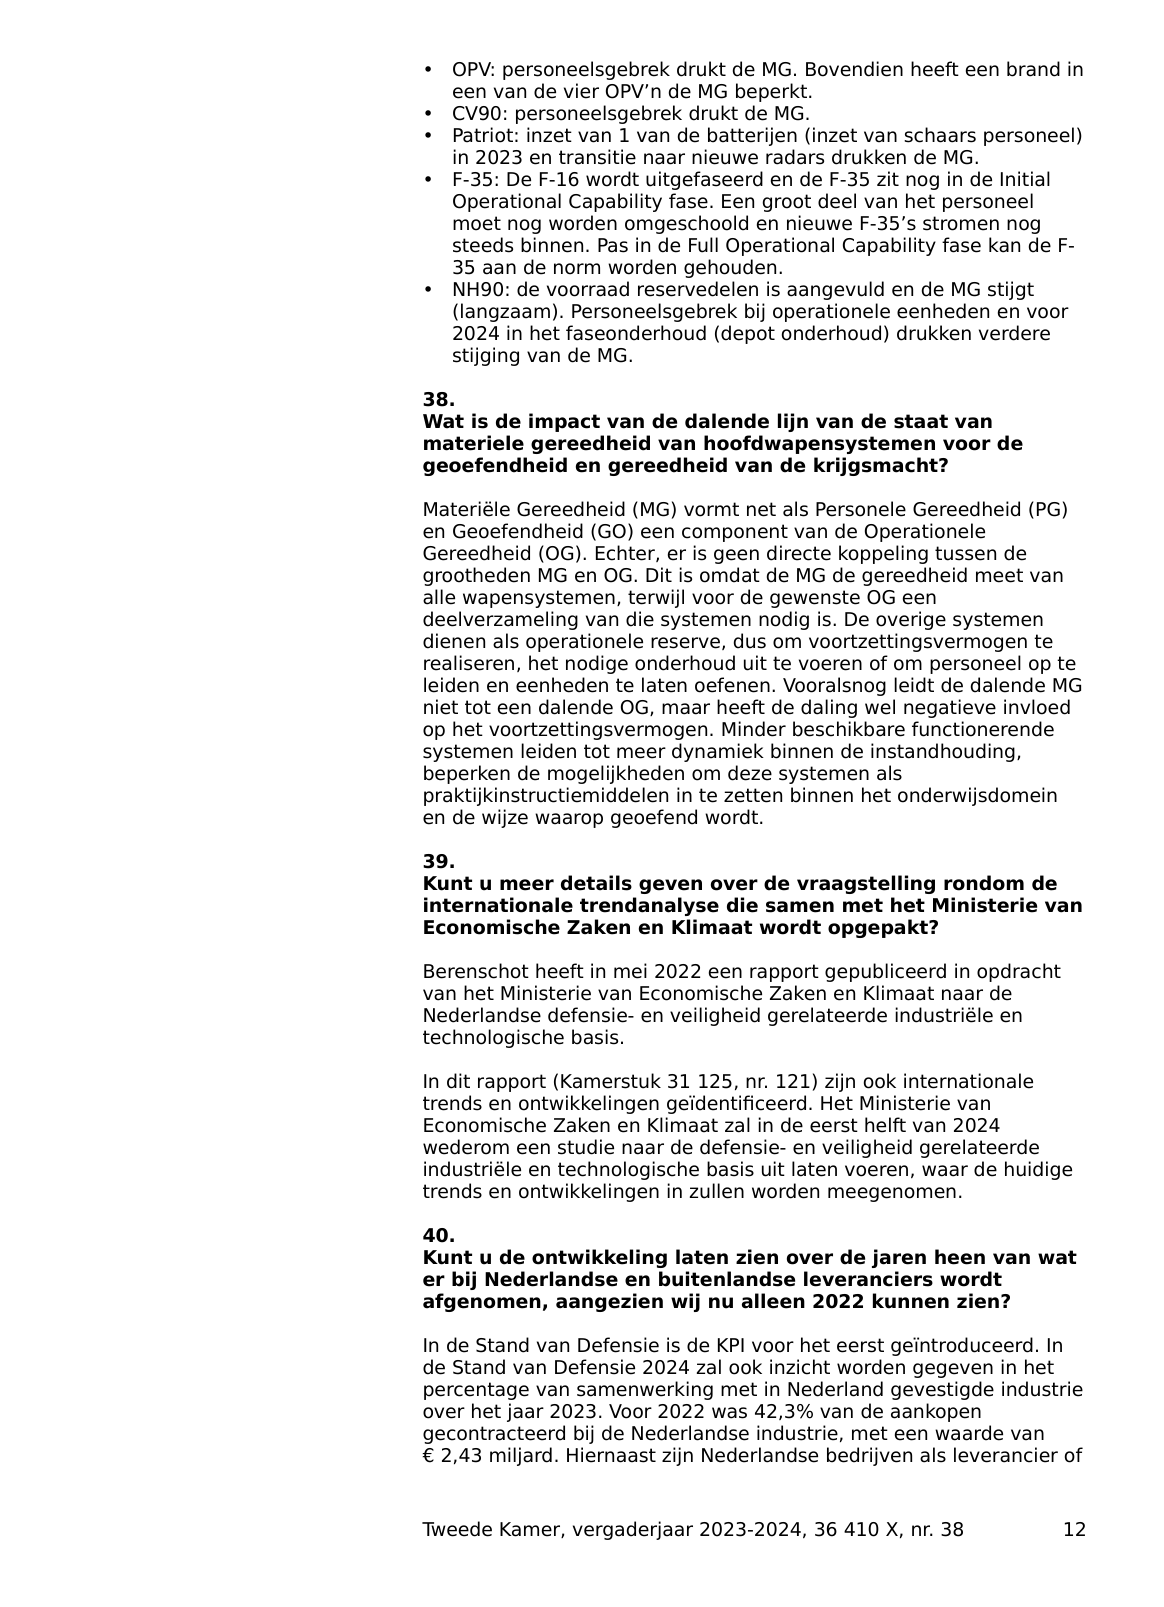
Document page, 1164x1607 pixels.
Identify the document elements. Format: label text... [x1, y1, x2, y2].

text 38. [422, 389, 1087, 411]
text In de Stand van Defensie is de KPI voor het eerst geïntroduceerd. In de Stand van Defensie 2024 zal ook inzicht worden gegeven in het percentage van samenwerking met in Nederland gevestigde industrie over het jaar 2023. Voor 2022 was 42,3% van de aankopen gecontracteerd bij de Nederlandse industrie, met een waarde van € 2,43 miljard. Hiernaast zijn Nederlandse bedrijven als leverancier of [422, 1335, 1087, 1467]
text Wat is de impact van de dalende lijn van de staat van materiele gereedheid van hoofdwapensystemen voor de geoefendheid en gereedheid van de krijgsmacht? [422, 411, 1087, 477]
text • Patriot: inzet van 1 van de batterijen (inzet van schaars personeel) in 2023 en transitie naar nieuwe radars drukken de MG. [422, 125, 1087, 169]
text Materiële Gereedheid (MG) vormt net als Personele Gereedheid (PG) en Geoefendheid (GO) een component van de Operationele Gereedheid (OG). Echter, er is geen directe koppeling tussen de grootheden MG en OG. Dit is omdat de MG de gereedheid meet van alle wapensystemen, terwijl voor de gewenste OG een deelverzameling van die systemen nodig is. De overige systemen dienen als operationele reserve, dus om voortzettingsvermogen te realiseren, het nodige onderhoud uit te voeren of om personeel op te leiden en eenheden te laten oefenen. Vooralsnog leidt de dalende MG niet tot een dalende OG, maar heeft de daling wel negatieve invloed op het voortzettingsvermogen. Minder beschikbare functionerende systemen leiden tot meer dynamiek binnen de instandhouding, beperken de mogelijkheden om deze systemen als praktijkinstructiemiddelen in te zetten binnen het onderwijsdomein en de wijze waarop geoefend wordt. [422, 499, 1087, 829]
text • CV90: personeelsgebrek drukt de MG. [422, 103, 1087, 125]
text 40. [422, 1225, 1087, 1247]
text In dit rapport (Kamerstuk 31 125, nr. 121) zijn ook internationale trends en ontwikkelingen geïdentificeerd. Het Ministerie van Economische Zaken en Klimaat zal in de eerst helft van 2024 wederom een studie naar de defensie- en veiligheid gerelateerde industriële en technologische basis uit laten voeren, waar de huidige trends en ontwikkelingen in zullen worden meegenomen. [422, 1071, 1087, 1203]
text Kunt u de ontwikkeling laten zien over de jaren heen van wat er bij Nederlandse en buitenlandse leveranciers wordt afgenomen, aangezien wij nu alleen 2022 kunnen zien? [422, 1247, 1087, 1313]
text • NH90: de voorraad reservedelen is aangevuld en de MG stijgt (langzaam). Personeelsgebrek bij operationele eenheden en voor 2024 in het faseonderhoud (depot onderhoud) drukken verdere stijging van de MG. [422, 279, 1087, 367]
text • OPV: personeelsgebrek drukt de MG. Bovendien heeft een brand in een van de vier OPV’n de MG beperkt. [422, 59, 1087, 103]
text Berenschot heeft in mei 2022 een rapport gepubliceerd in opdracht van het Ministerie van Economische Zaken en Klimaat naar de Nederlandse defensie- en veiligheid gerelateerde industriële en technologische basis. [422, 961, 1087, 1049]
text • F-35: De F-16 wordt uitgefaseerd en de F-35 zit nog in de Initial Operational Capability fase. Een groot deel van het personeel moet nog worden omgeschoold en nieuwe F-35’s stromen nog steeds binnen. Pas in de Full Operational Capability fase kan de F-35 aan de norm worden gehouden. [422, 169, 1087, 279]
text 39. [422, 851, 1087, 873]
text Kunt u meer details geven over de vraagstelling rondom de internationale trendanalyse die samen met het Ministerie van Economische Zaken en Klimaat wordt opgepakt? [422, 873, 1087, 939]
